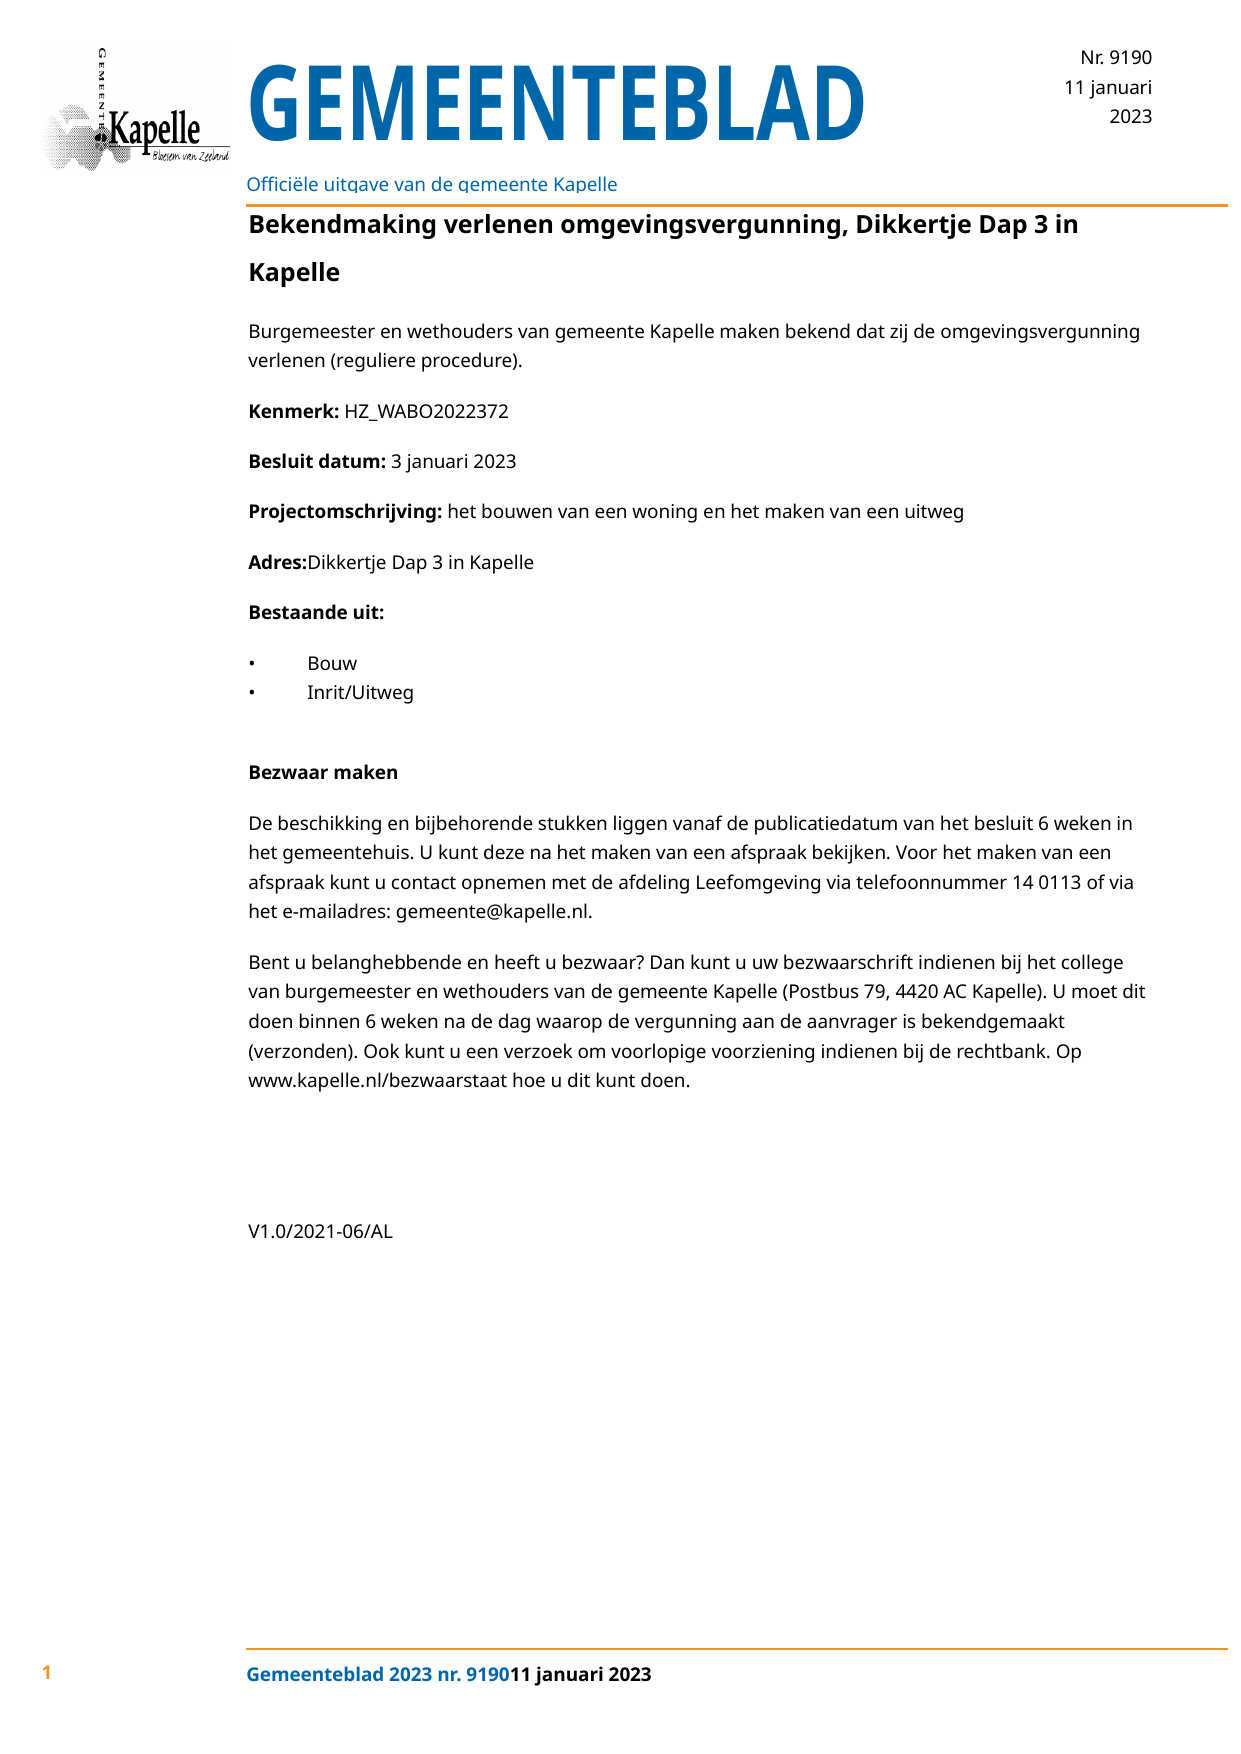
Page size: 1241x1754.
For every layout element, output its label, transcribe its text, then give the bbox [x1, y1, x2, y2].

list Bouw [248, 650, 1152, 676]
list Inrit/Uitweg [248, 679, 1152, 705]
text Bent u belanghebbende en heeft u bezwaar? Dan kunt u uw bezwaarschrift indienen bij het college van burgemeester en wethouders van de gemeente Kapelle (Postbus 79, 4420 AC Kapelle). U moet dit doen binnen 6 weken na de dag waarop de vergunning aan de aanvrager is bekendgemaakt (verzonden). Ook kunt u een verzoek om voorlopige voorziening indienen bij de rechtbank. Op www.kapelle.nl/bezwaarstaat hoe u dit kunt doen. [248, 949, 1152, 1093]
text Bekendmaking verlenen omgevingsvergunning, Dikkertje Dap 3 in Kapelle [248, 207, 1152, 288]
text V1.0/2021-06/AL [248, 1219, 1152, 1244]
text De beschikking en bijbehorende stukken liggen vanaf de publicatiedatum van het besluit 6 weken in het gemeentehuis. U kunt deze na het maken van een afspraak bekijken. Voor het maken van een afspraak kunt u contact opnemen met de afdeling Leefomgeving via telefoonnummer 14 0113 of via het e-mailadres: gemeente@kapelle.nl. [248, 810, 1152, 924]
text Bezwaar maken [248, 759, 1152, 785]
text Kenmerk: HZ_WABO2022372 [248, 398, 1152, 424]
text Besluit datum: 3 januari 2023 [248, 448, 1152, 474]
picture [41, 47, 231, 172]
text Bestaande uit: [248, 599, 1152, 625]
text Burgemeester en wethouders van gemeente Kapelle maken bekend dat zij de omgevingsvergunning verlenen (reguliere procedure). [248, 318, 1152, 373]
text Projectomschrijving: het bouwen van een woning en het maken van een uitweg [248, 499, 1152, 524]
text Adres:Dikkertje Dap 3 in Kapelle [248, 549, 1152, 575]
